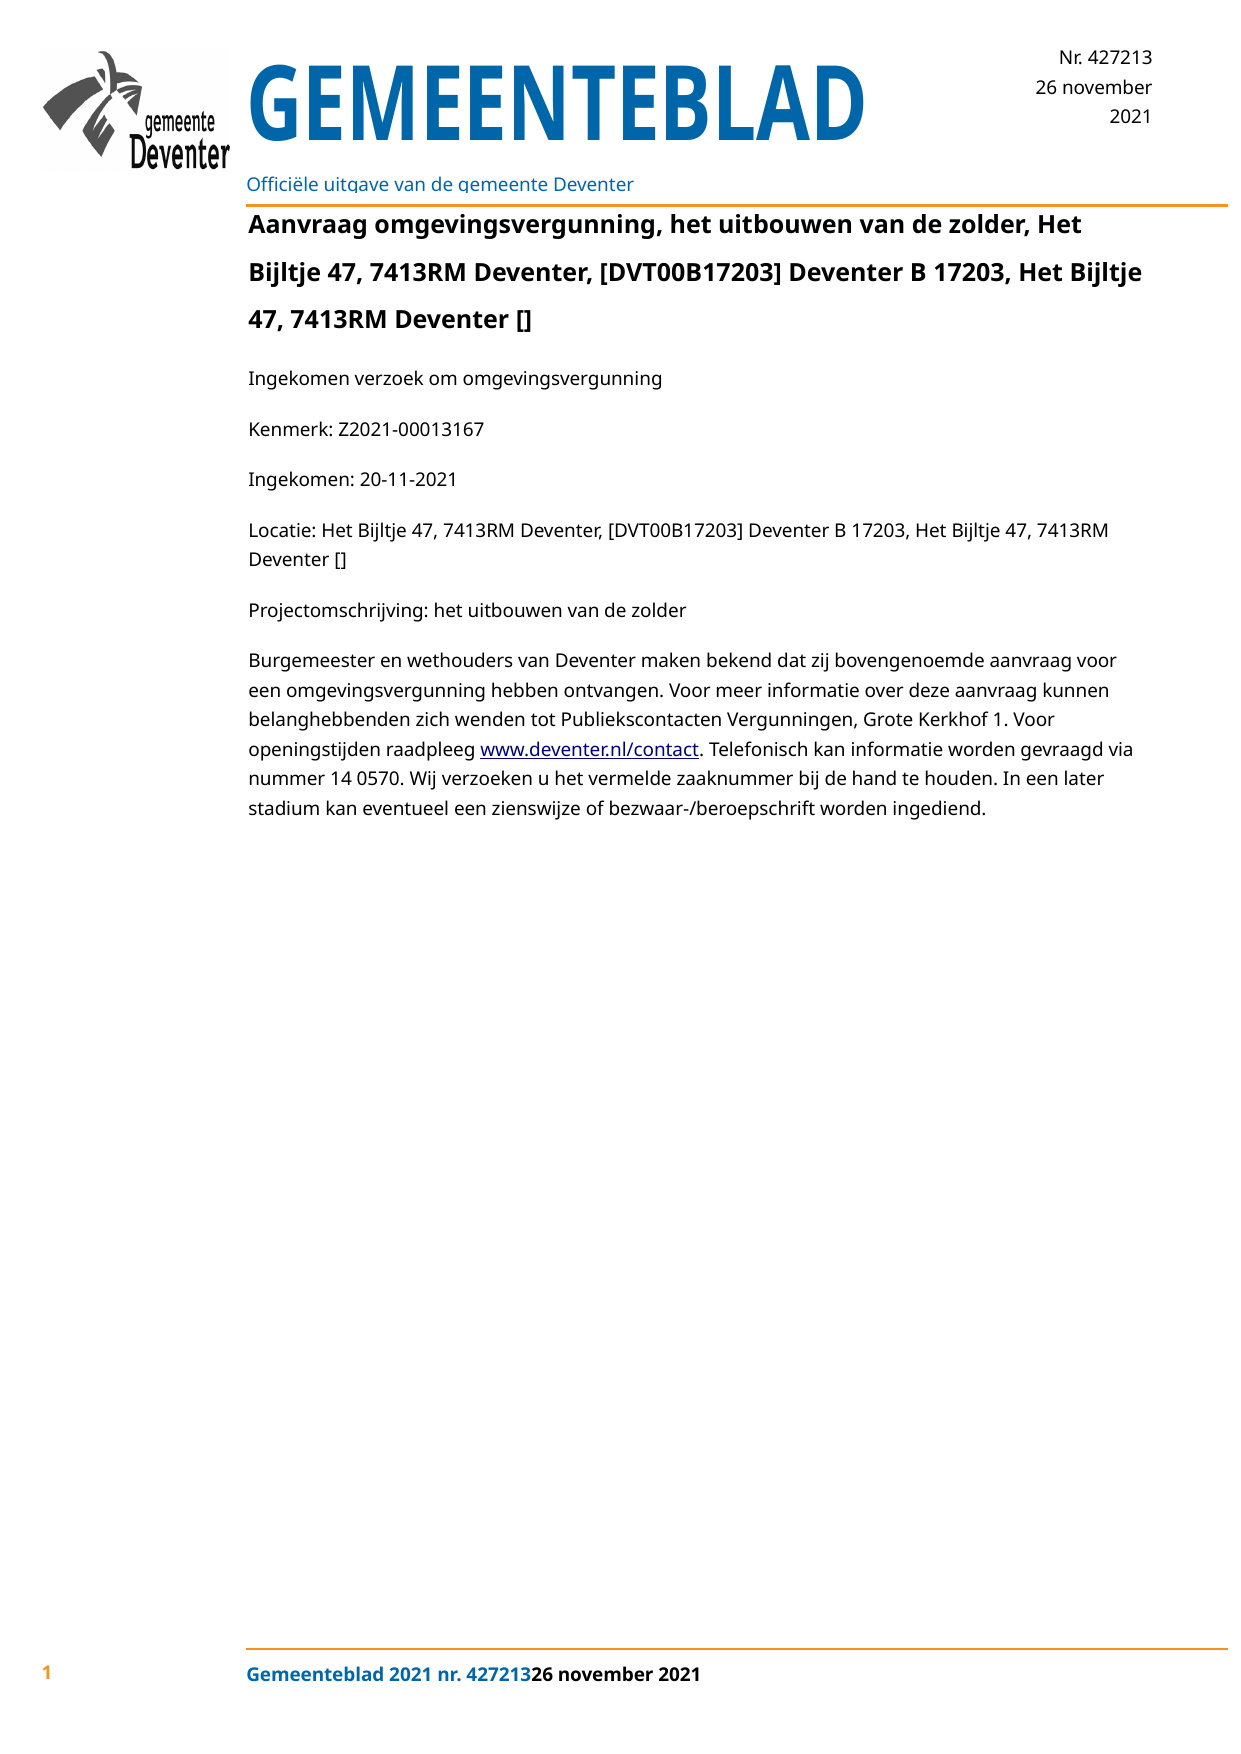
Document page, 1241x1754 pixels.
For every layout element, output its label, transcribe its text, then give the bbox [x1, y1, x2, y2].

text Burgemeester en wethouders van Deventer maken bekend dat zij bovengenoemde aanvraag voor een omgevingsvergunning hebben ontvangen. Voor meer informatie over deze aanvraag kunnen belanghebbenden zich wenden tot Publiekscontacten Vergunningen, Grote Kerkhof 1. Voor openingstijden raadpleeg www.deventer.nl/contact. Telefonisch kan informatie worden gevraagd via nummer 14 0570. Wij verzoeken u het vermelde zaaknummer bij de hand te houden. In een later stadium kan eventueel een zienswijze of bezwaar-/beroepschrift worden ingediend. [248, 647, 1152, 821]
picture [41, 47, 231, 172]
text Kenmerk: Z2021-00013167 [248, 416, 1152, 442]
text Locatie: Het Bijltje 47, 7413RM Deventer, [DVT00B17203] Deventer B 17203, Het Bijltje 47, 7413RM Deventer [] [248, 517, 1152, 572]
text Ingekomen: 20-11-2021 [248, 466, 1152, 492]
text Aanvraag omgevingsvergunning, het uitbouwen van de zolder, Het Bijltje 47, 7413RM Deventer, [DVT00B17203] Deventer B 17203, Het Bijltje 47, 7413RM Deventer [] [248, 207, 1152, 336]
text Projectomschrijving: het uitbouwen van de zolder [248, 597, 1152, 622]
text Ingekomen verzoek om omgevingsvergunning [248, 366, 1152, 391]
